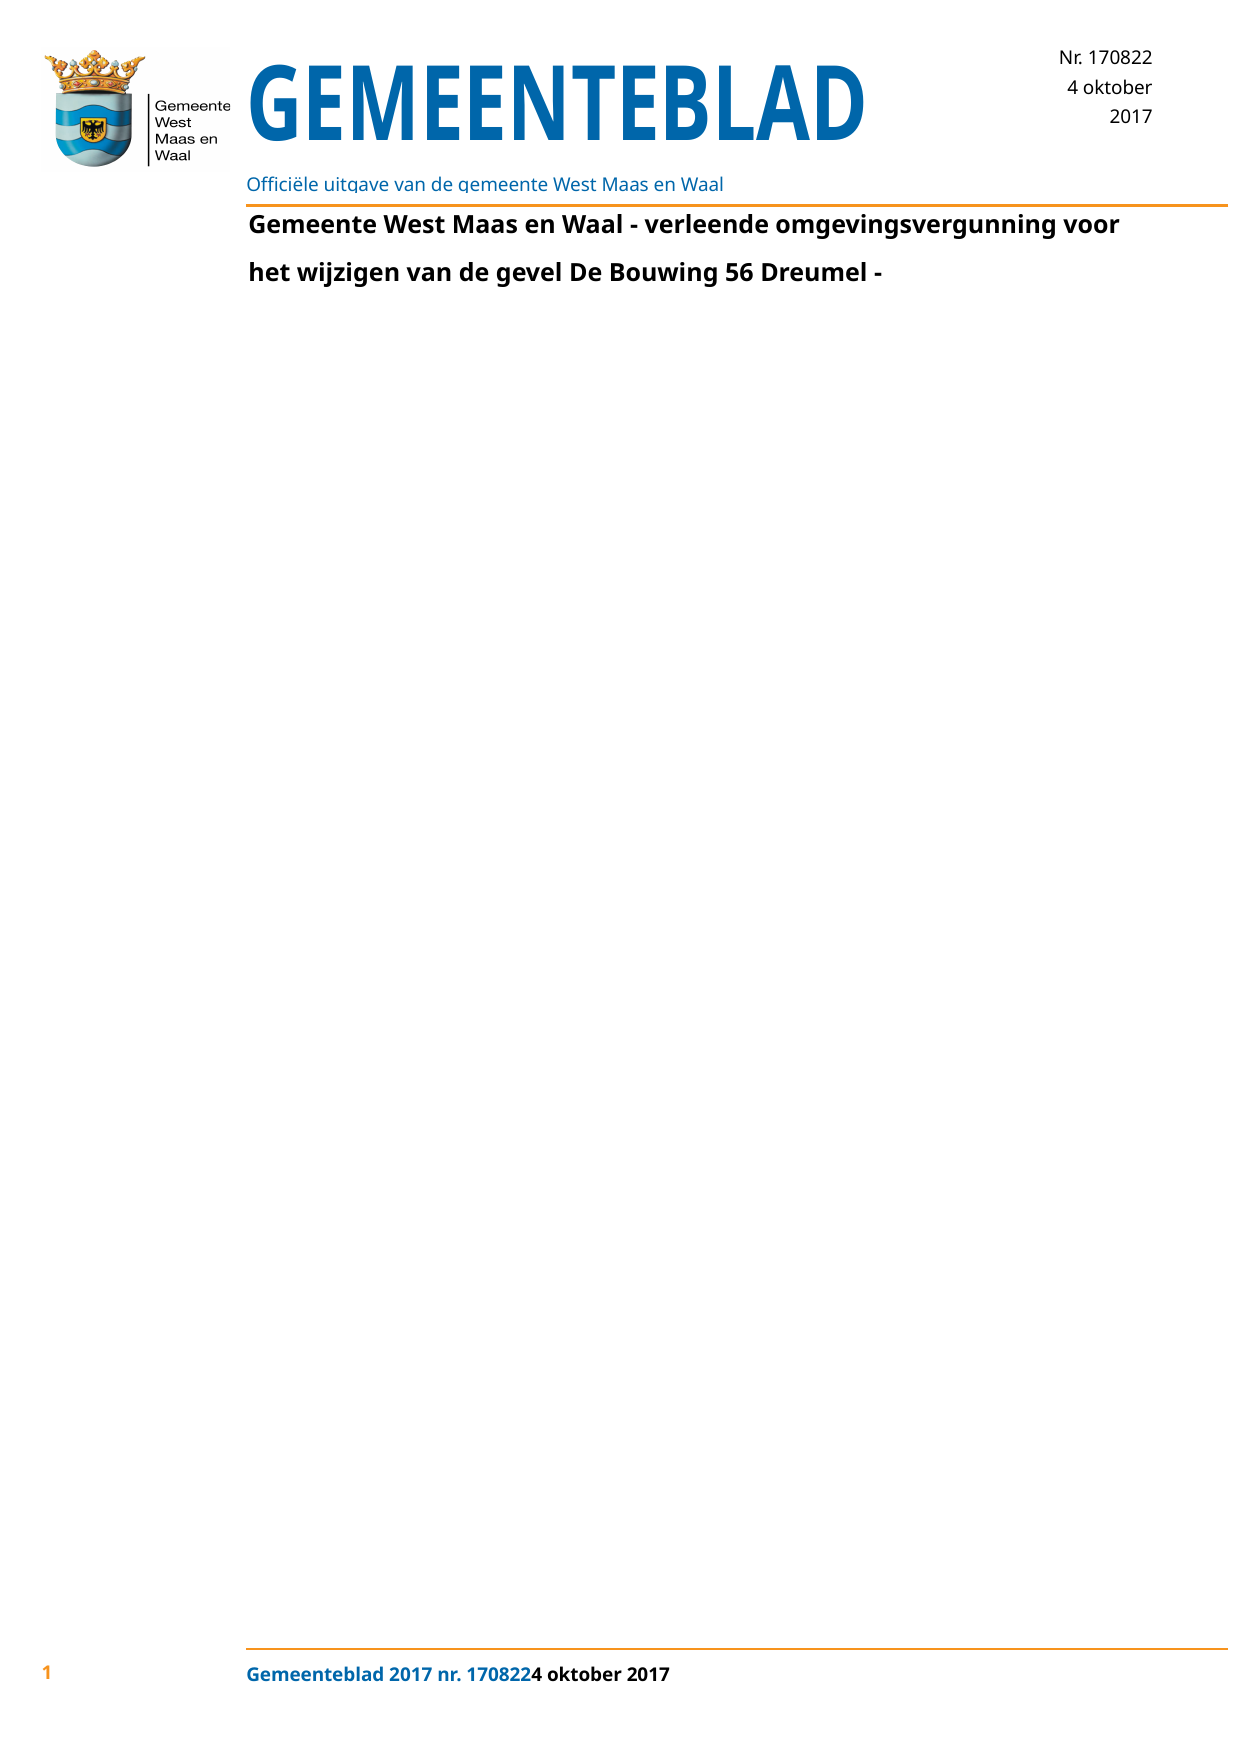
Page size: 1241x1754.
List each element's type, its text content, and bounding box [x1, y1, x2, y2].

picture [41, 47, 231, 172]
text Gemeente West Maas en Waal - verleende omgevingsvergunning voor het wijzigen van de gevel De Bouwing 56 Dreumel - [248, 207, 1152, 288]
